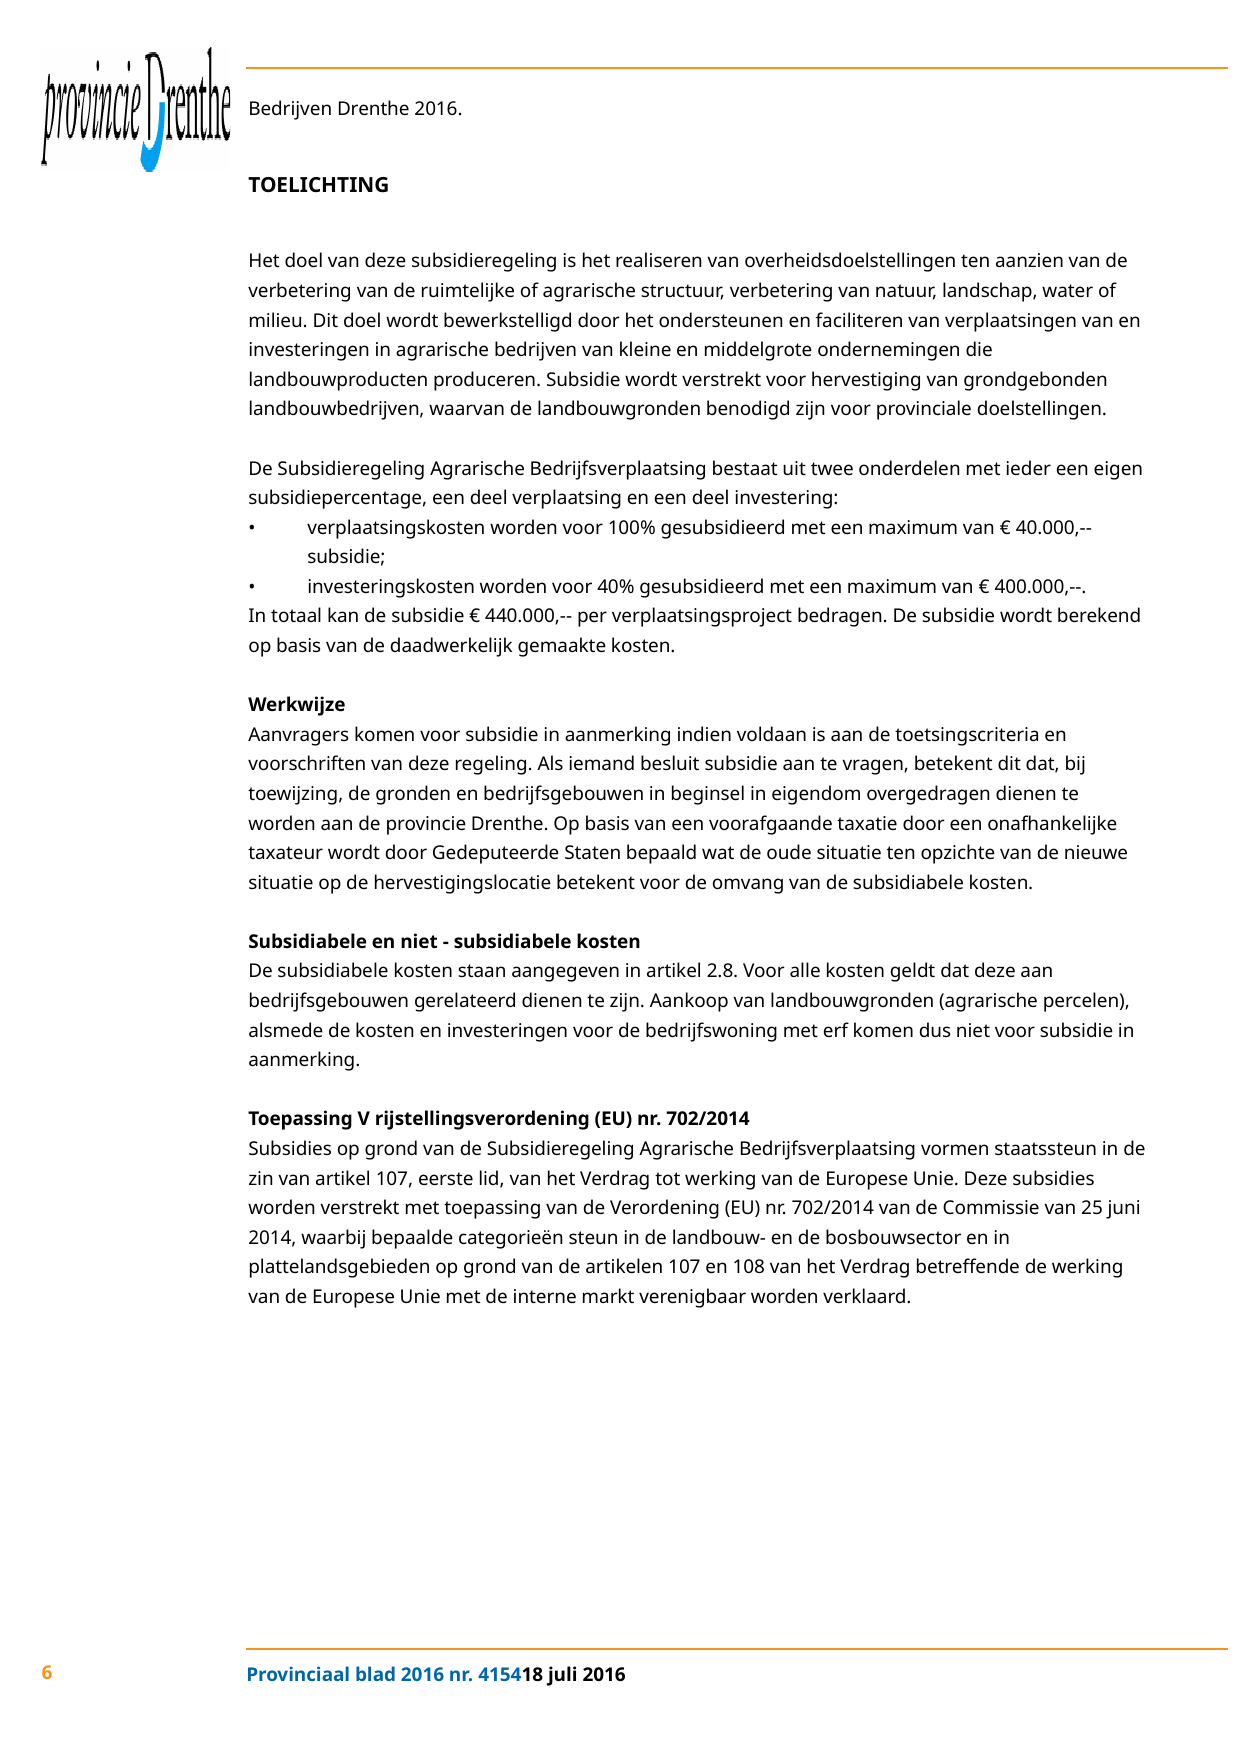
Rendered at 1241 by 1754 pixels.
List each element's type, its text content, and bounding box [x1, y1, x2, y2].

list verplaatsingskosten worden voor 100% gesubsidieerd met een maximum van € 40.000,-- subsidie; [248, 514, 1152, 569]
text Werkwijze [248, 691, 1152, 717]
text Toepassing V rijstellingsverordening (EU) nr. 702/2014 [248, 1106, 1152, 1131]
text De subsidiabele kosten staan aangegeven in artikel 2.8. Voor alle kosten geldt dat deze aan bedrijfsgebouwen gerelateerd dienen te zijn. Aankoop van landbouwgronden (agrarische percelen), alsmede de kosten en investeringen voor de bedrijfswoning met erf komen dus niet voor subsidie in aanmerking. [248, 958, 1152, 1072]
list investeringskosten worden voor 40% gesubsidieerd met een maximum van € 400.000,--. [248, 573, 1152, 599]
text Aanvragers komen voor subsidie in aanmerking indien voldaan is aan de toetsingscriteria en voorschriften van deze regeling. Als iemand besluit subsidie aan te vragen, betekent dit dat, bij toewijzing, de gronden en bedrijfsgebouwen in beginsel in eigendom overgedragen dienen te worden aan de provincie Drenthe. Op basis van een voorafgaande taxatie door een onafhankelijke taxateur wordt door Gedeputeerde Staten bepaald wat de oude situatie ten opzichte van de nieuwe situatie op de hervestigingslocatie betekent voor de omvang van de subsidiabele kosten. [248, 721, 1152, 895]
text Subsidies op grond van de Subsidieregeling Agrarische Bedrijfsverplaatsing vormen staatssteun in de zin van artikel 107, eerste lid, van het Verdrag tot werking van de Europese Unie. Deze subsidies worden verstrekt met toepassing van de Verordening (EU) nr. 702/2014 van de Commissie van 25 juni 2014, waarbij bepaalde categorieën steun in de landbouw- en de bosbouwsector en in plattelandsgebieden op grond van de artikelen 107 en 108 van het Verdrag betreffende de werking van de Europese Unie met de interne markt verenigbaar worden verklaard. [248, 1135, 1152, 1309]
picture [41, 47, 231, 172]
text Het doel van deze subsidieregeling is het realiseren van overheidsdoelstellingen ten aanzien van de verbetering van de ruimtelijke of agrarische structuur, verbetering van natuur, landschap, water of milieu. Dit doel wordt bewerkstelligd door het ondersteunen en faciliteren van verplaatsingen van en investeringen in agrarische bedrijven van kleine en middelgrote ondernemingen die landbouwproducten produceren. Subsidie wordt verstrekt voor hervestiging van grondgebonden landbouwbedrijven, waarvan de landbouwgronden benodigd zijn voor provinciale doelstellingen. [248, 248, 1152, 421]
text De Subsidieregeling Agrarische Bedrijfsverplaatsing bestaat uit twee onderdelen met ieder een eigen subsidiepercentage, een deel verplaatsing en een deel investering: [248, 455, 1152, 510]
text Bedrijven Drenthe 2016. [248, 95, 1152, 121]
text TOELICHTING [248, 170, 1152, 198]
text Subsidiabele en niet - subsidiabele kosten [248, 928, 1152, 954]
text In totaal kan de subsidie € 440.000,-- per verplaatsingsproject bedragen. De subsidie wordt berekend op basis van de daadwerkelijk gemaakte kosten. [248, 603, 1152, 658]
